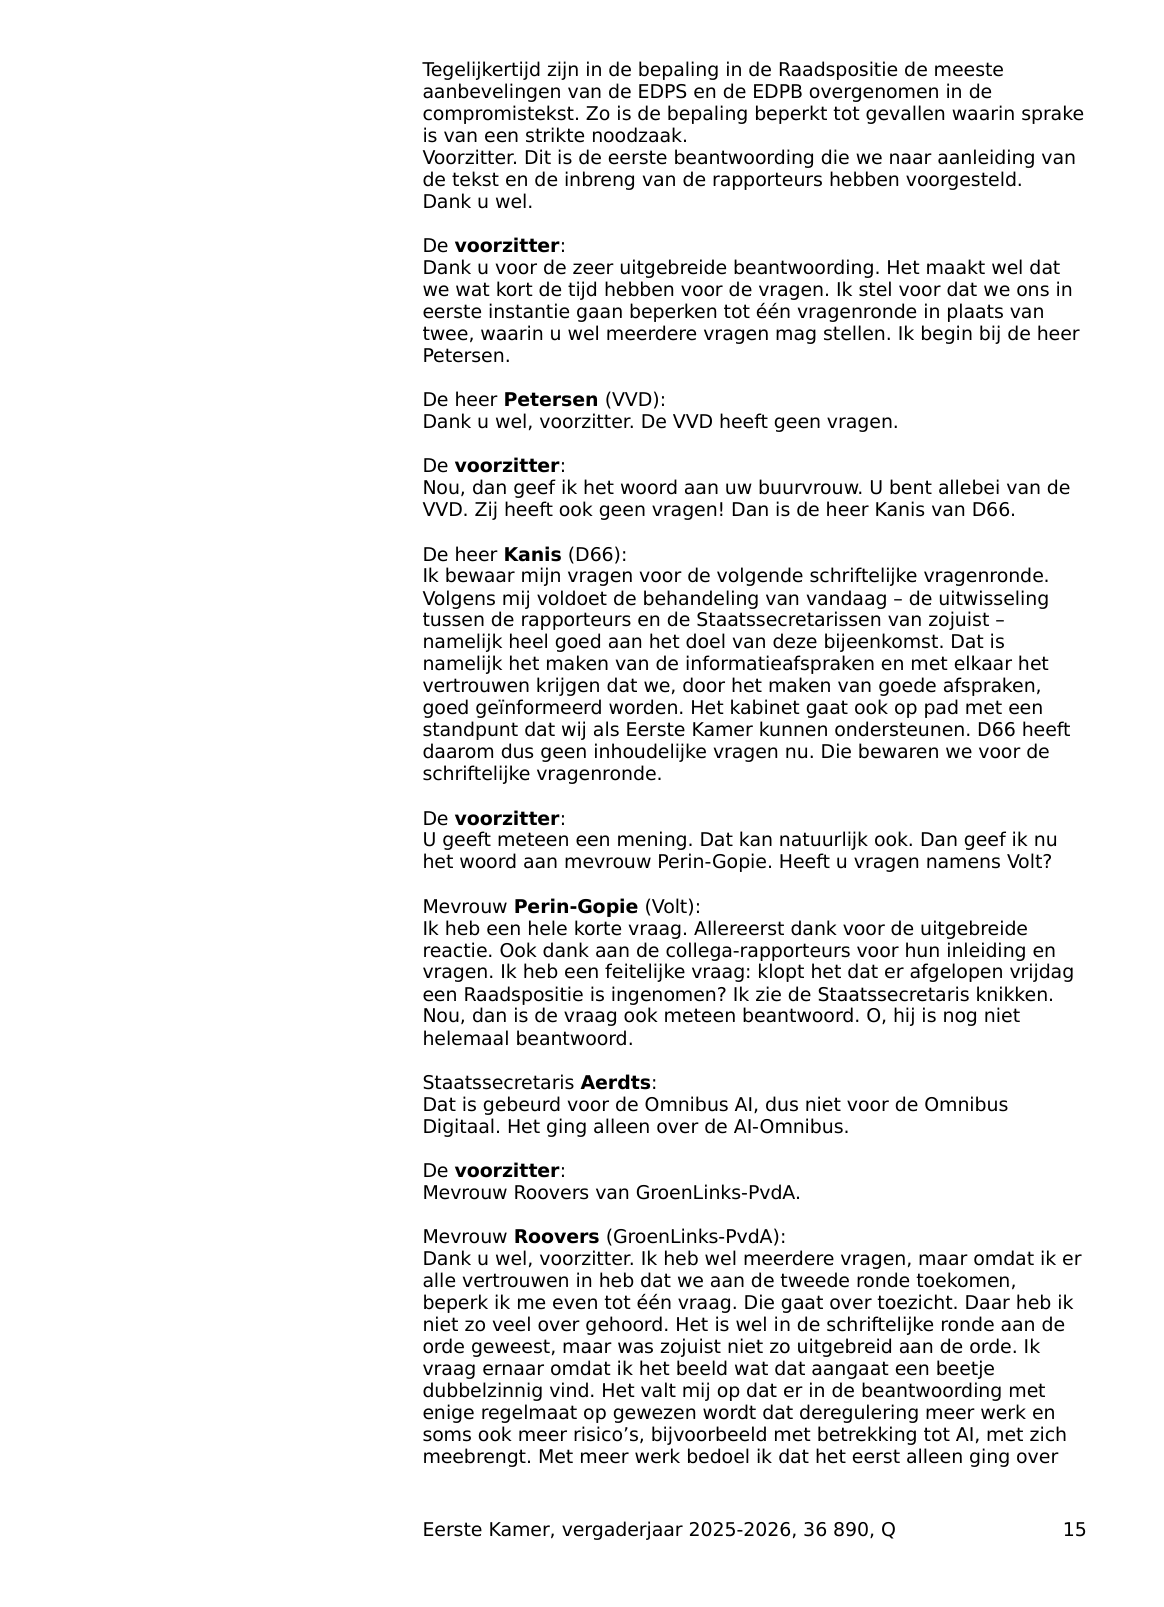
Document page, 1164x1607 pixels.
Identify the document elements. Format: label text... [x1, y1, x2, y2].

text Mevrouw Roovers (GroenLinks-PvdA): [422, 1226, 1087, 1248]
text Dank u wel. [422, 191, 1087, 213]
text De heer Petersen (VVD): [422, 389, 1087, 411]
text Ik heb een hele korte vraag. Allereerst dank voor de uitgebreide reactie. Ook dank aan de collega-rapporteurs voor hun inleiding en vragen. Ik heb een feitelijke vraag: klopt het dat er afgelopen vrijdag een Raadspositie is ingenomen? Ik zie de Staatssecretaris knikken. Nou, dan is de vraag ook meteen beantwoord. O, hij is nog niet helemaal beantwoord. [422, 917, 1087, 1049]
text Staatssecretaris Aerdts: [422, 1072, 1087, 1093]
text De heer Kanis (D66): [422, 543, 1087, 565]
text Mevrouw Roovers van GroenLinks-PvdA. [422, 1182, 1087, 1204]
text Dat is gebeurd voor de Omnibus AI, dus niet voor de Omnibus Digitaal. Het ging alleen over de AI-Omnibus. [422, 1093, 1087, 1137]
text Ik bewaar mijn vragen voor de volgende schriftelijke vragenronde. Volgens mij voldoet de behandeling van vandaag – de uitwisseling tussen de rapporteurs en de Staatssecretarissen van zojuist – namelijk heel goed aan het doel van deze bijeenkomst. Dat is namelijk het maken van de informatieafspraken en met elkaar het vertrouwen krijgen dat we, door het maken van goede afspraken, goed geïnformeerd worden. Het kabinet gaat ook op pad met een standpunt dat wij als Eerste Kamer kunnen ondersteunen. D66 heeft daarom dus geen inhoudelijke vragen nu. Die bewaren we voor de schriftelijke vragenronde. [422, 565, 1087, 785]
text Nou, dan geef ik het woord aan uw buurvrouw. U bent allebei van de VVD. Zij heeft ook geen vragen! Dan is de heer Kanis van D66. [422, 477, 1087, 521]
text Tegelijkertijd zijn in de bepaling in de Raadspositie de meeste aanbevelingen van de EDPS en de EDPB overgenomen in de compromistekst. Zo is de bepaling beperkt tot gevallen waarin sprake is van een strikte noodzaak. [422, 59, 1087, 147]
text De voorzitter: [422, 455, 1087, 477]
text De voorzitter: [422, 807, 1087, 829]
text Dank u wel, voorzitter. Ik heb wel meerdere vragen, maar omdat ik er alle vertrouwen in heb dat we aan de tweede ronde toekomen, beperk ik me even tot één vraag. Die gaat over toezicht. Daar heb ik niet zo veel over gehoord. Het is wel in de schriftelijke ronde aan de orde geweest, maar was zojuist niet zo uitgebreid aan de orde. Ik vraag ernaar omdat ik het beeld wat dat aangaat een beetje dubbelzinnig vind. Het valt mij op dat er in de beantwoording met enige regelmaat op gewezen wordt dat deregulering meer werk en soms ook meer risico’s, bijvoorbeeld met betrekking tot AI, met zich meebrengt. Met meer werk bedoel ik dat het eerst alleen ging over [422, 1248, 1087, 1468]
text De voorzitter: [422, 235, 1087, 257]
text Dank u voor de zeer uitgebreide beantwoording. Het maakt wel dat we wat kort de tijd hebben voor de vragen. Ik stel voor dat we ons in eerste instantie gaan beperken tot één vragenronde in plaats van twee, waarin u wel meerdere vragen mag stellen. Ik begin bij de heer Petersen. [422, 257, 1087, 367]
text Voorzitter. Dit is de eerste beantwoording die we naar aanleiding van de tekst en de inbreng van de rapporteurs hebben voorgesteld. [422, 147, 1087, 191]
text U geeft meteen een mening. Dat kan natuurlijk ook. Dan geef ik nu het woord aan mevrouw Perin-Gopie. Heeft u vragen namens Volt? [422, 829, 1087, 873]
text Mevrouw Perin-Gopie (Volt): [422, 896, 1087, 917]
text De voorzitter: [422, 1160, 1087, 1182]
text Dank u wel, voorzitter. De VVD heeft geen vragen. [422, 411, 1087, 433]
